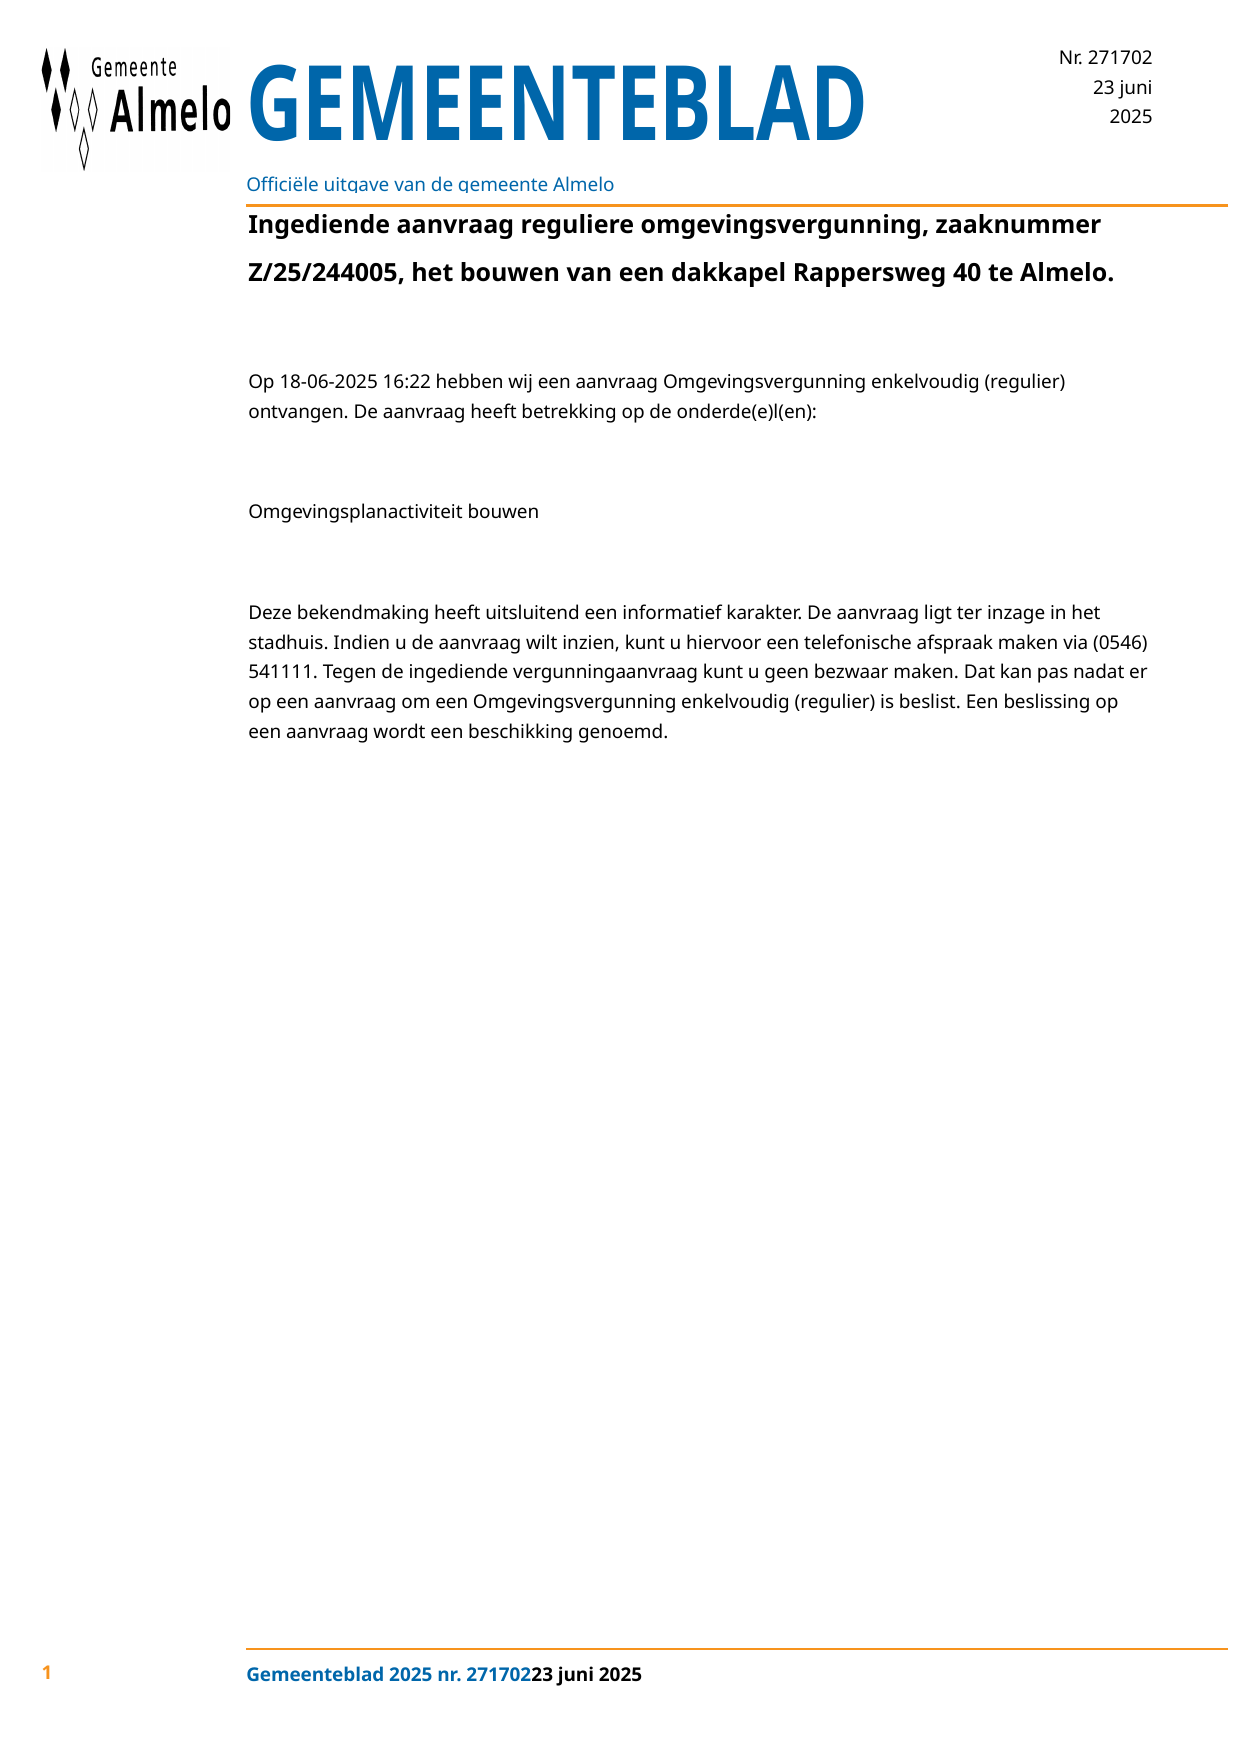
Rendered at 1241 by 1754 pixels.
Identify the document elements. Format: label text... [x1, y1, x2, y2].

text Omgevingsplanactiviteit bouwen [248, 499, 1152, 524]
text Ingediende aanvraag reguliere omgevingsvergunning, zaaknummer Z/25/244005, het bouwen van een dakkapel Rappersweg 40 te Almelo. [248, 207, 1152, 288]
picture [41, 47, 231, 172]
text Op 18-06-2025 16:22 hebben wij een aanvraag Omgevingsvergunning enkelvoudig (regulier) ontvangen. De aanvraag heeft betrekking op de onderde(e)l(en): [248, 368, 1152, 424]
text Deze bekendmaking heeft uitsluitend een informatief karakter. De aanvraag ligt ter inzage in het stadhuis. Indien u de aanvraag wilt inzien, kunt u hiervoor een telefonische afspraak maken via (0546) 541111. Tegen de ingediende vergunningaanvraag kunt u geen bezwaar maken. Dat kan pas nadat er op een aanvraag om een Omgevingsvergunning enkelvoudig (regulier) is beslist. Een beslissing op een aanvraag wordt een beschikking genoemd. [248, 599, 1152, 744]
